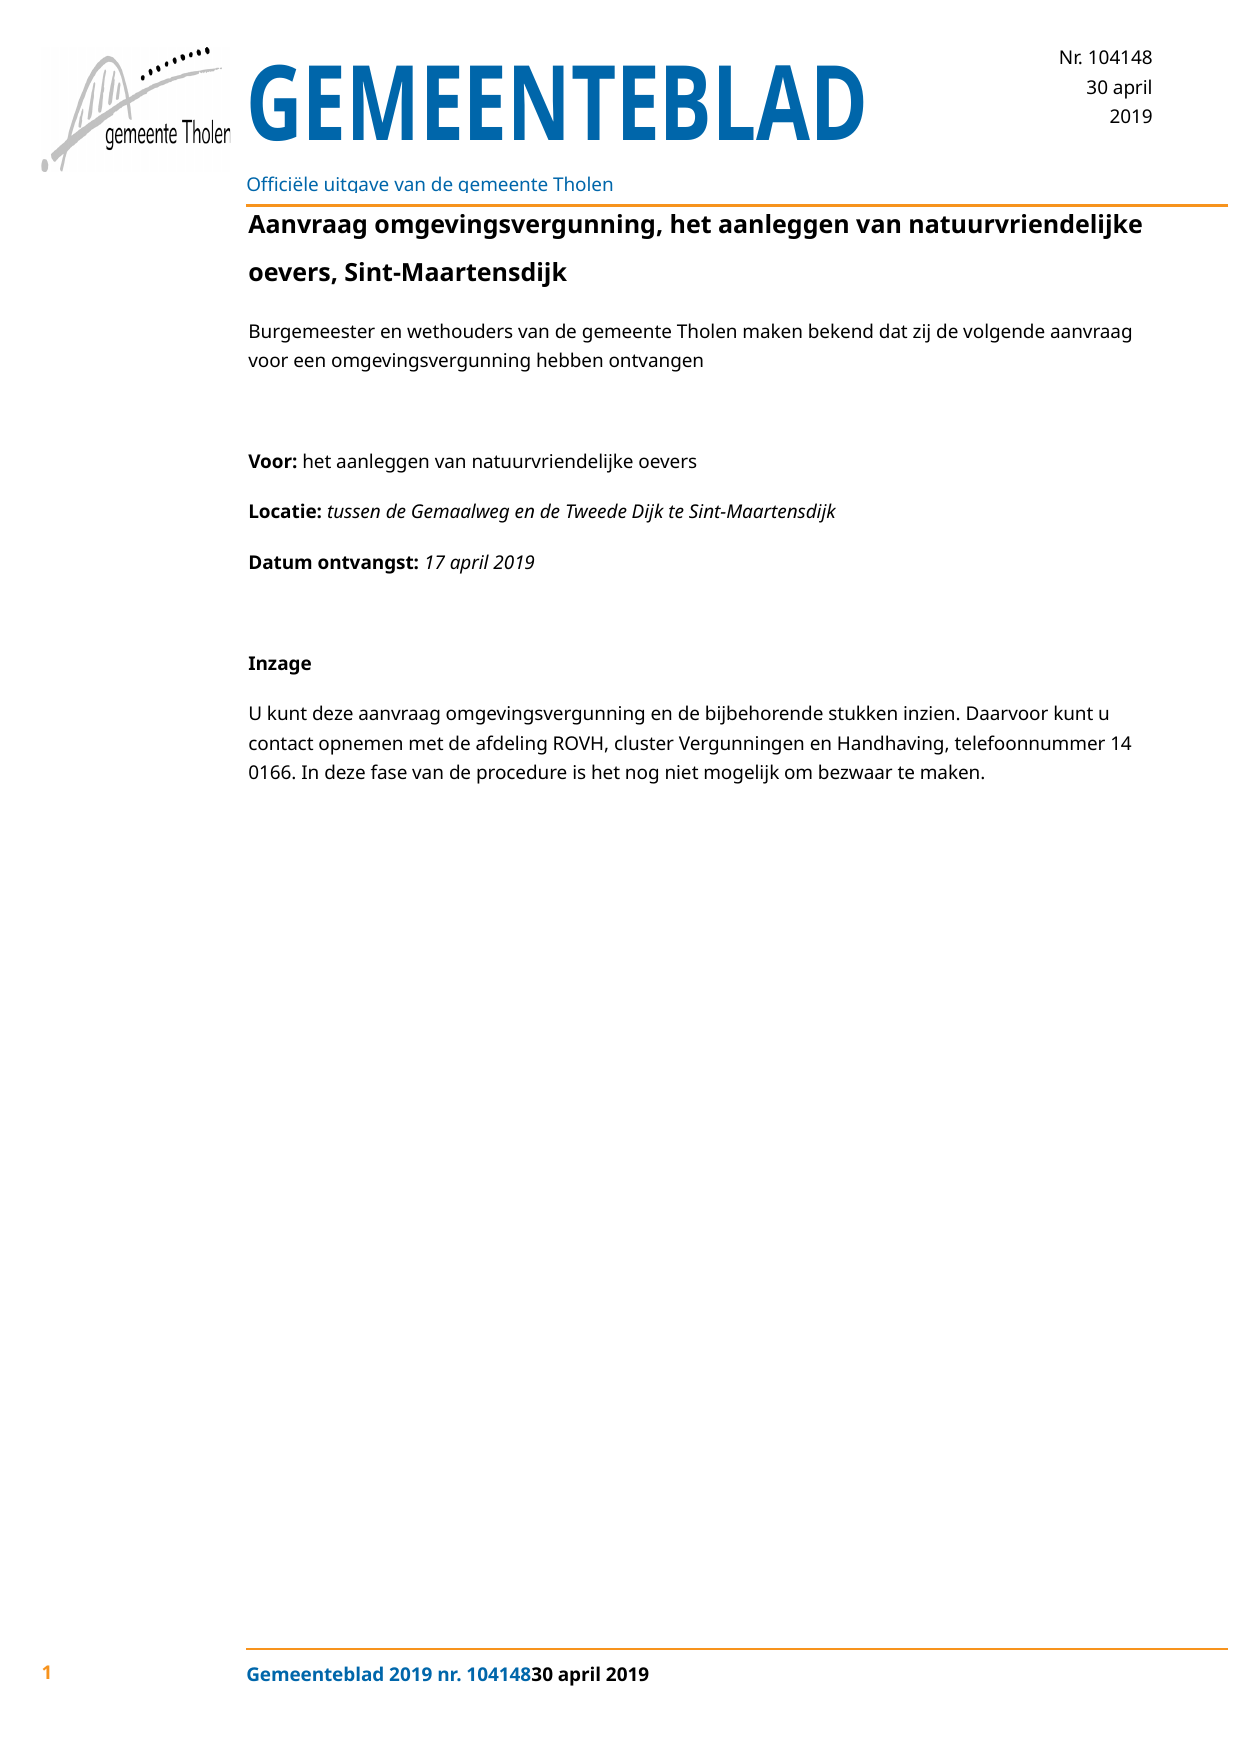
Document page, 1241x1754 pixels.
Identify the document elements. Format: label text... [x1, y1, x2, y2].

text Datum ontvangst: 17 april 2019 [248, 549, 1152, 575]
text U kunt deze aanvraag omgevingsvergunning en de bijbehorende stukken inzien. Daarvoor kunt u contact opnemen met de afdeling ROVH, cluster Vergunningen en Handhaving, telefoonnummer 14 0166. In deze fase van de procedure is het nog niet mogelijk om bezwaar te maken. [248, 700, 1152, 785]
text Voor: het aanleggen van natuurvriendelijke oevers [248, 448, 1152, 474]
text Aanvraag omgevingsvergunning, het aanleggen van natuurvriendelijke oevers, Sint-Maartensdijk [248, 207, 1152, 288]
picture [41, 47, 231, 172]
text Inzage [248, 650, 1152, 676]
text Locatie: tussen de Gemaalweg en de Tweede Dijk te Sint-Maartensdijk [248, 499, 1152, 524]
text Burgemeester en wethouders van de gemeente Tholen maken bekend dat zij de volgende aanvraag voor een omgevingsvergunning hebben ontvangen [248, 318, 1152, 373]
